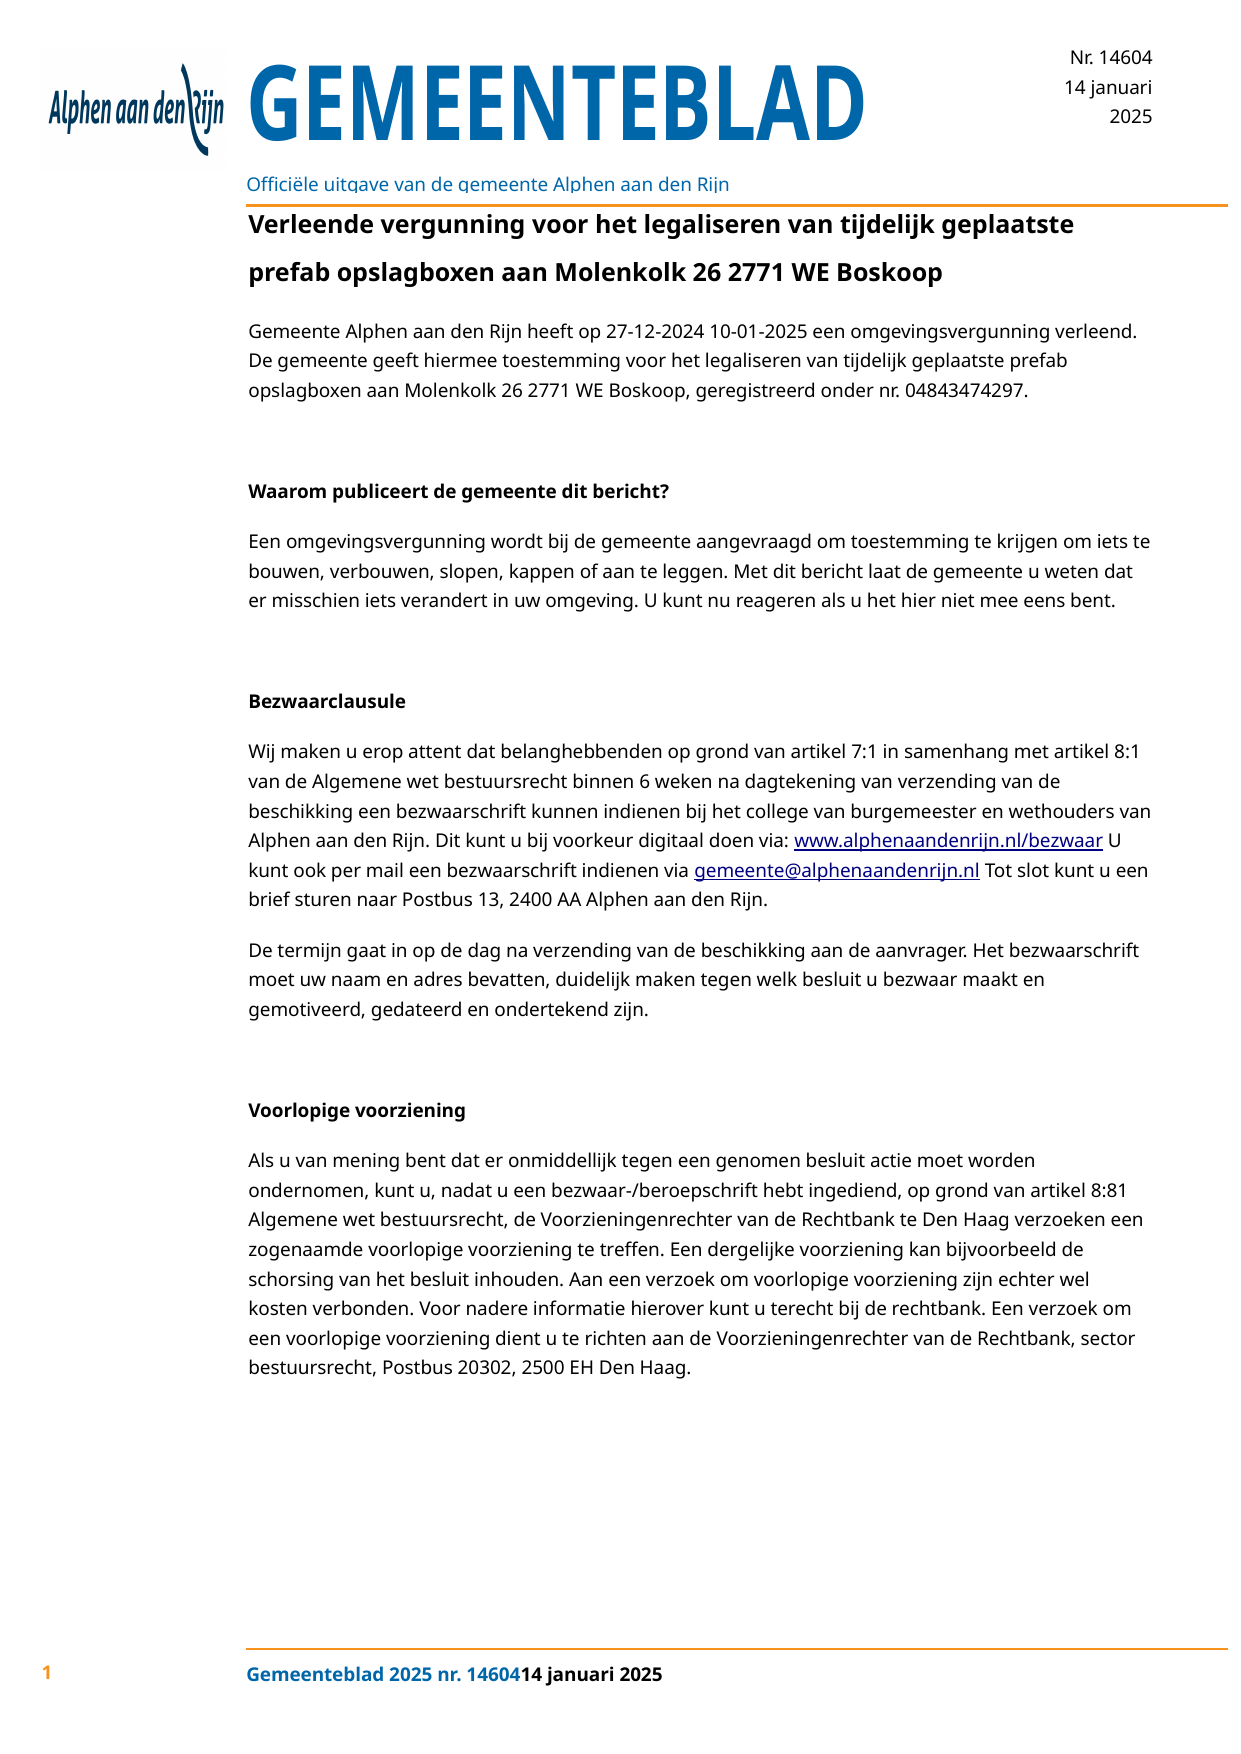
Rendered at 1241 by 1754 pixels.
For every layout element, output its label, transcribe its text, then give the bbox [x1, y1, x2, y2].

text Bezwaarclausule [248, 688, 1152, 714]
picture [41, 47, 231, 172]
text De termijn gaat in op de dag na verzending van de beschikking aan de aanvrager. Het bezwaarschrift moet uw naam en adres bevatten, duidelijk maken tegen welk besluit u bezwaar maakt en gemotiveerd, gedateerd en ondertekend zijn. [248, 937, 1152, 1022]
text Wij maken u erop attent dat belanghebbenden op grond van artikel 7:1 in samenhang met artikel 8:1 van de Algemene wet bestuursrecht binnen 6 weken na dagtekening van verzending van de beschikking een bezwaarschrift kunnen indienen bij het college van burgemeester en wethouders van Alphen aan den Rijn. Dit kunt u bij voorkeur digitaal doen via: www.alphenaandenrijn.nl/bezwaar U kunt ook per mail een bezwaarschrift indienen via gemeente@alphenaandenrijn.nl Tot slot kunt u een brief sturen naar Postbus 13, 2400 AA Alphen aan den Rijn. [248, 739, 1152, 912]
text Waarom publiceert de gemeente dit bericht? [248, 478, 1152, 504]
text Verleende vergunning voor het legaliseren van tijdelijk geplaatste prefab opslagboxen aan Molenkolk 26 2771 WE Boskoop [248, 207, 1152, 288]
text Een omgevingsvergunning wordt bij de gemeente aangevraagd om toestemming te krijgen om iets te bouwen, verbouwen, slopen, kappen of aan te leggen. Met dit bericht laat de gemeente u weten dat er misschien iets verandert in uw omgeving. U kunt nu reageren als u het hier niet mee eens bent. [248, 528, 1152, 613]
text Voorlopige voorziening [248, 1097, 1152, 1123]
text Als u van mening bent dat er onmiddellijk tegen een genomen besluit actie moet worden ondernomen, kunt u, nadat u een bezwaar-/beroepschrift hebt ingediend, op grond van artikel 8:81 Algemene wet bestuursrecht, de Voorzieningenrechter van de Rechtbank te Den Haag verzoeken een zogenaamde voorlopige voorziening te treffen. Een dergelijke voorziening kan bijvoorbeeld de schorsing van het besluit inhouden. Aan een verzoek om voorlopige voorziening zijn echter wel kosten verbonden. Voor nadere informatie hierover kunt u terecht bij de rechtbank. Een verzoek om een voorlopige voorziening dient u te richten aan de Voorzieningenrechter van de Rechtbank, sector bestuursrecht, Postbus 20302, 2500 EH Den Haag. [248, 1147, 1152, 1380]
text Gemeente Alphen aan den Rijn heeft op 27-12-2024 10-01-2025 een omgevingsvergunning verleend. De gemeente geeft hiermee toestemming voor het legaliseren van tijdelijk geplaatste prefab opslagboxen aan Molenkolk 26 2771 WE Boskoop, geregistreerd onder nr. 04843474297. [248, 318, 1152, 403]
